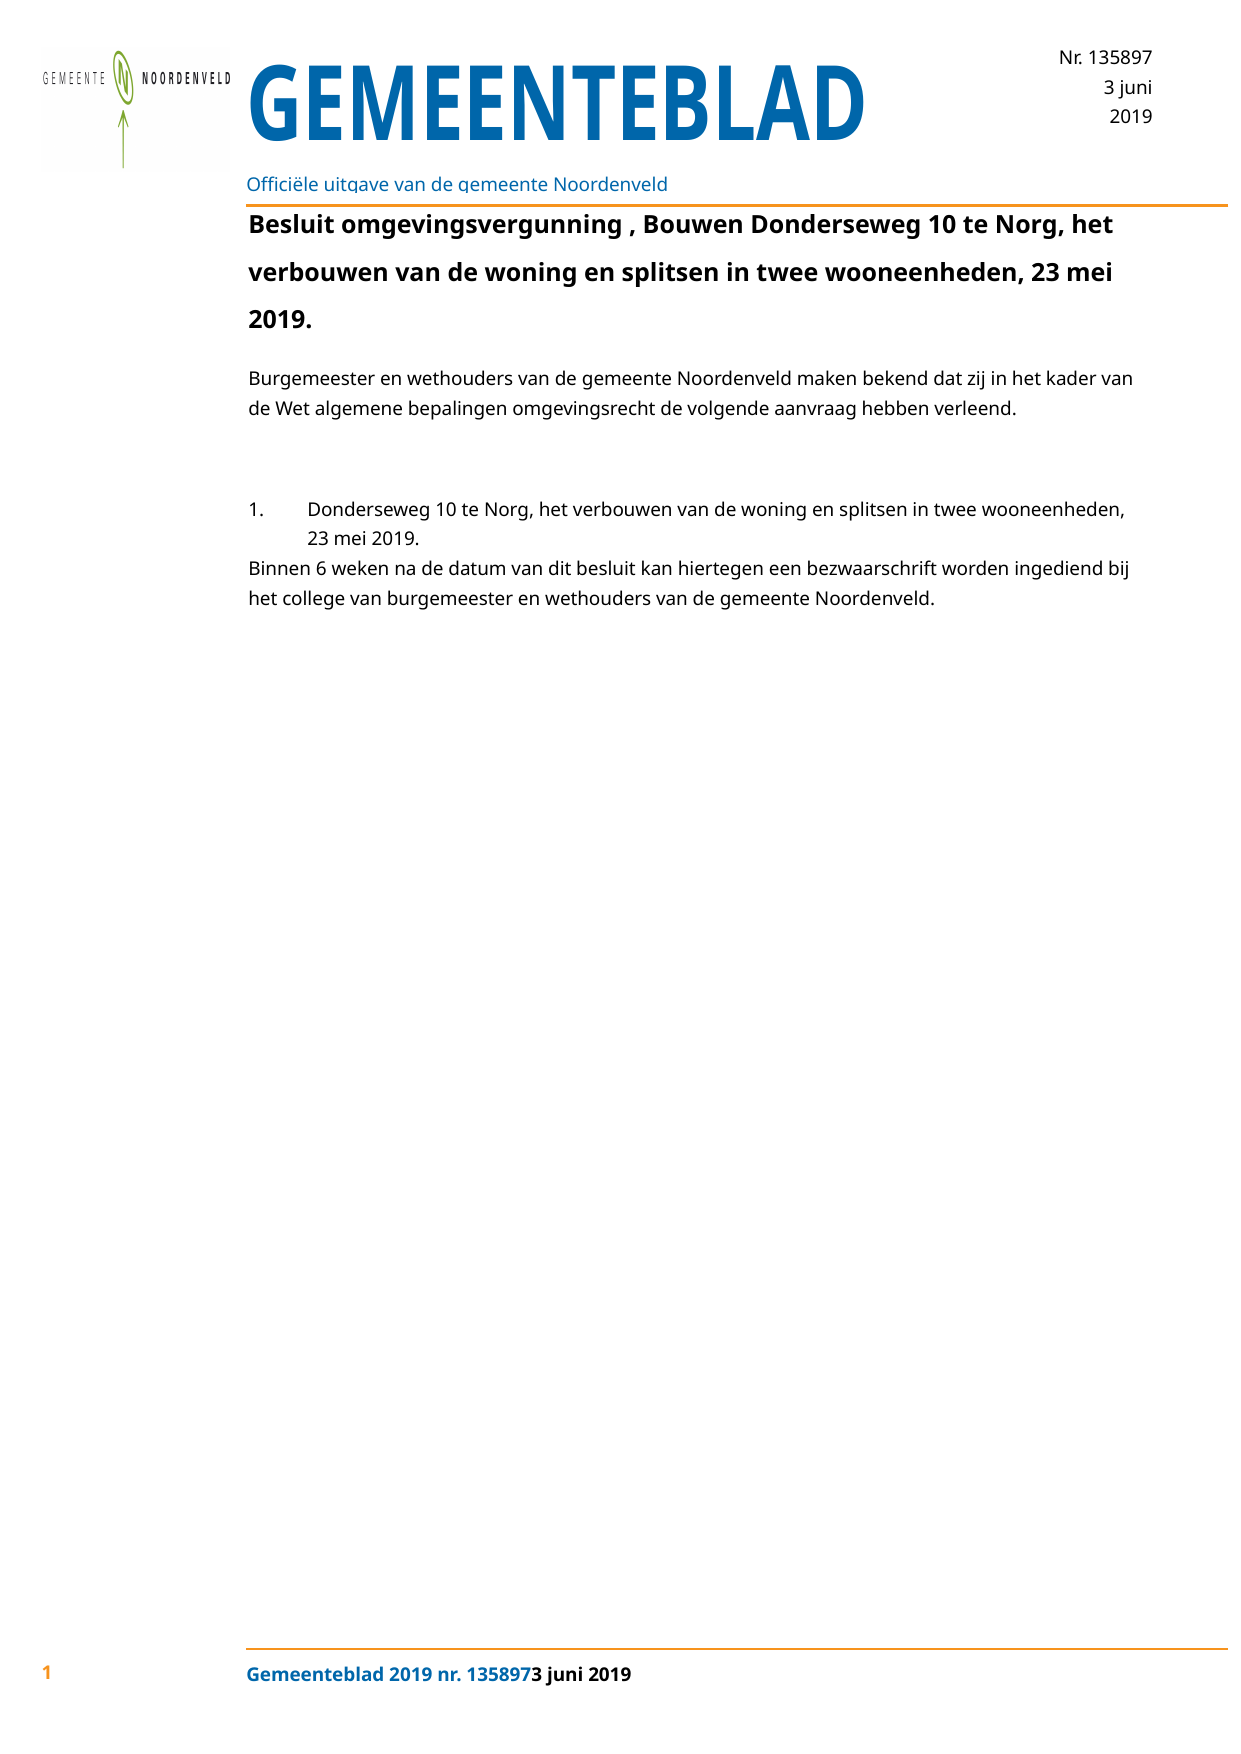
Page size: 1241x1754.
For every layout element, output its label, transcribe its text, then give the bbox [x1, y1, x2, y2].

text Binnen 6 weken na de datum van dit besluit kan hiertegen een bezwaarschrift worden ingediend bij het college van burgemeester en wethouders van de gemeente Noordenveld. [248, 555, 1152, 610]
text Burgemeester en wethouders van de gemeente Noordenveld maken bekend dat zij in het kader van de Wet algemene bepalingen omgevingsrecht de volgende aanvraag hebben verleend. [248, 366, 1152, 421]
list Donderseweg 10 te Norg, het verbouwen van de woning en splitsen in twee wooneenheden, 23 mei 2019. [248, 496, 1152, 551]
picture [41, 47, 231, 172]
text Besluit omgevingsvergunning , Bouwen Donderseweg 10 te Norg, het verbouwen van de woning en splitsen in twee wooneenheden, 23 mei 2019. [248, 207, 1152, 336]
